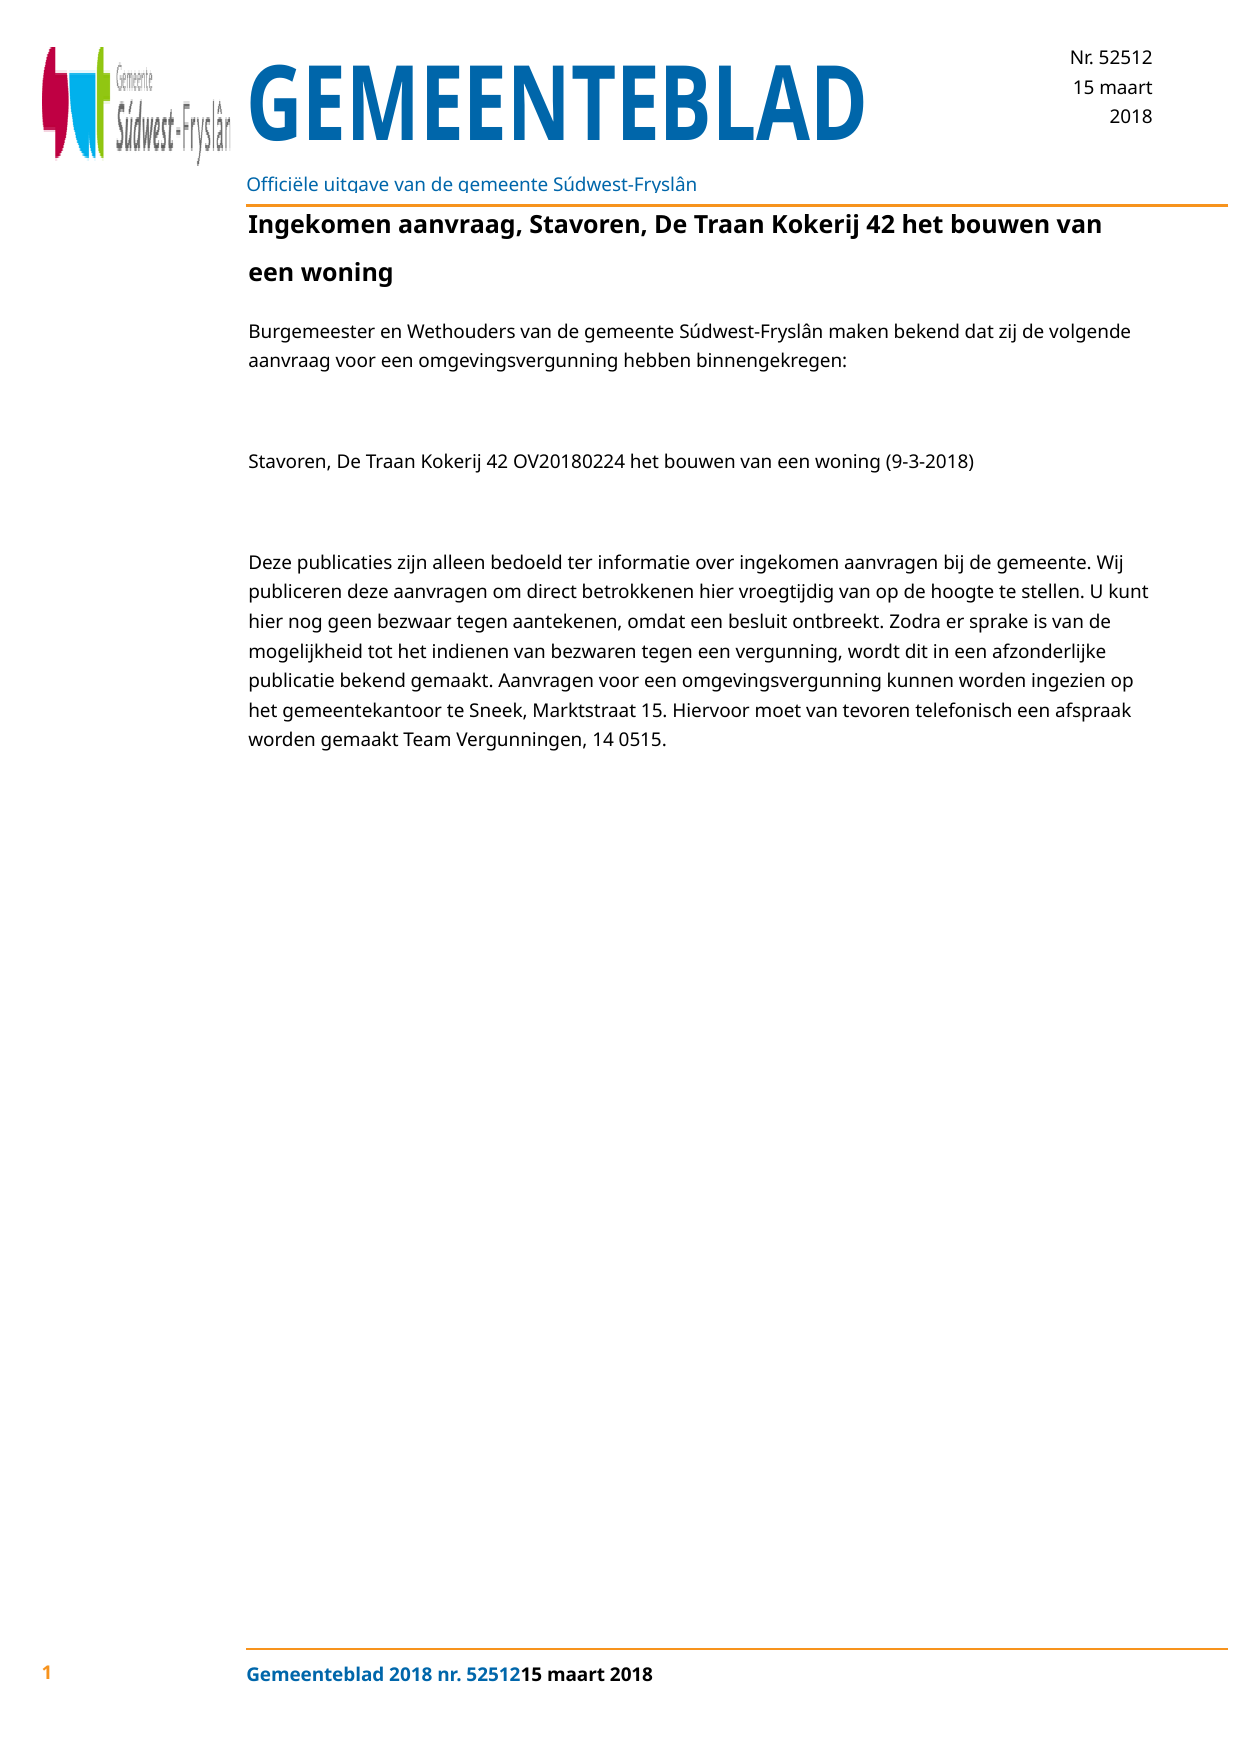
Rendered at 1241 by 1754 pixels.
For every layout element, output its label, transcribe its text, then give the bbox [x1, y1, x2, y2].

text Deze publicaties zijn alleen bedoeld ter informatie over ingekomen aanvragen bij de gemeente. Wij publiceren deze aanvragen om direct betrokkenen hier vroegtijdig van op de hoogte te stellen. U kunt hier nog geen bezwaar tegen aantekenen, omdat een besluit ontbreekt. Zodra er sprake is van de mogelijkheid tot het indienen van bezwaren tegen een vergunning, wordt dit in een afzonderlijke publicatie bekend gemaakt. Aanvragen voor een omgevingsvergunning kunnen worden ingezien op het gemeentekantoor te Sneek, Marktstraat 15. Hiervoor moet van tevoren telefonisch een afspraak worden gemaakt Team Vergunningen, 14 0515. [248, 549, 1152, 752]
text Ingekomen aanvraag, Stavoren, De Traan Kokerij 42 het bouwen van een woning [248, 207, 1152, 288]
text Stavoren, De Traan Kokerij 42 OV20180224 het bouwen van een woning (9-3-2018) [248, 448, 1152, 474]
text Burgemeester en Wethouders van de gemeente Súdwest-Fryslân maken bekend dat zij de volgende aanvraag voor een omgevingsvergunning hebben binnengekregen: [248, 318, 1152, 373]
picture [41, 47, 231, 172]
